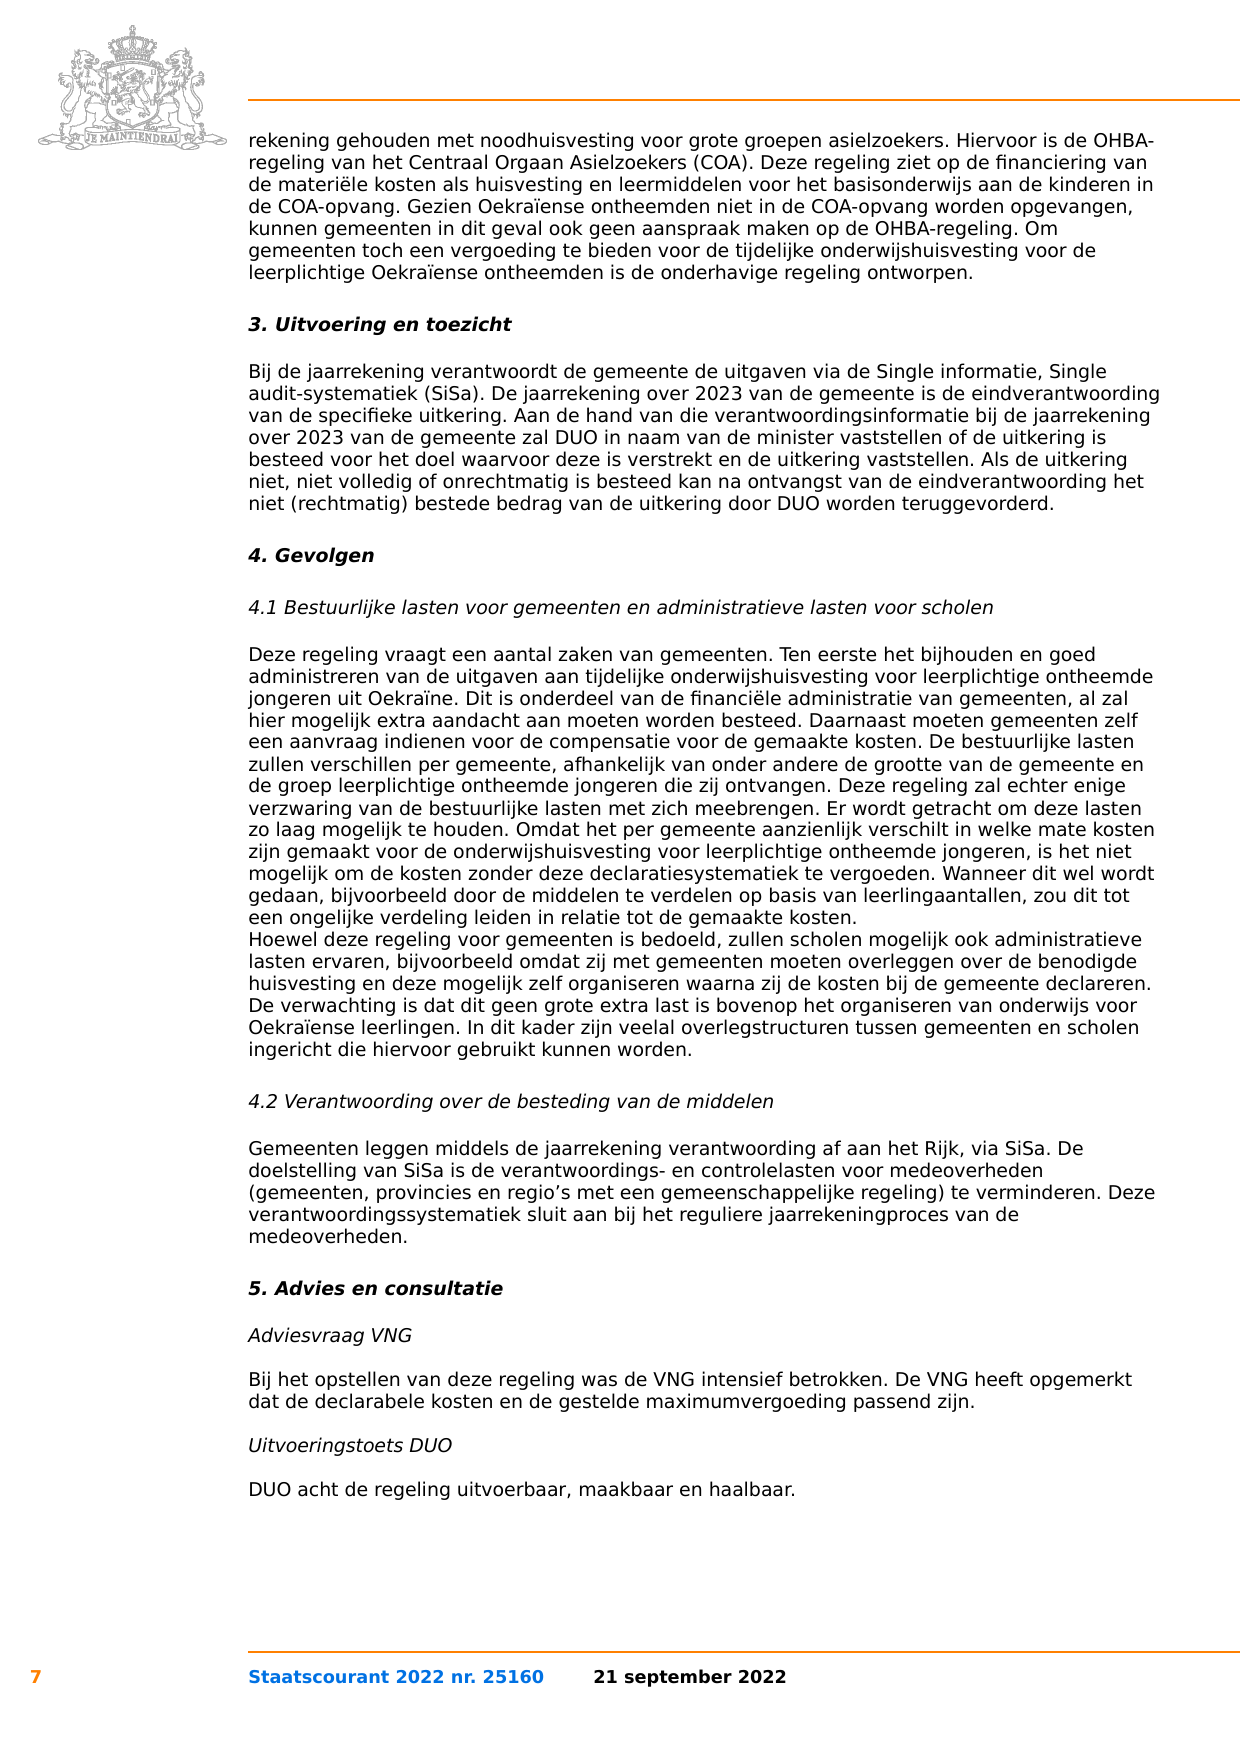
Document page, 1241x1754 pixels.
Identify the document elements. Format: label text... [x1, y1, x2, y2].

subtitle 3. Uitvoering en toezicht [248, 314, 1163, 336]
subtitle Adviesvraag VNG [248, 1325, 1163, 1347]
text Hoewel deze regeling voor gemeenten is bedoeld, zullen scholen mogelijk ook administratieve lasten ervaren, bijvoorbeeld omdat zij met gemeenten moeten overleggen over de benodigde huisvesting en deze mogelijk zelf organiseren waarna zij de kosten bij de gemeente declareren. De verwachting is dat dit geen grote extra last is bovenop het organiseren van onderwijs voor Oekraïense leerlingen. In dit kader zijn veelal overlegstructuren tussen gemeenten en scholen ingericht die hiervoor gebruikt kunnen worden. [248, 929, 1163, 1061]
subtitle Uitvoeringstoets DUO [248, 1435, 1163, 1457]
subtitle 4.1 Bestuurlijke lasten voor gemeenten en administratieve lasten voor scholen [248, 597, 1163, 618]
text Bij de jaarrekening verantwoordt de gemeente de uitgaven via de Single informatie, Single audit-systematiek (SiSa). De jaarrekening over 2023 van de gemeente is de eindverantwoording van de specifieke uitkering. Aan de hand van die verantwoordingsinformatie bij de jaarrekening over 2023 van de gemeente zal DUO in naam van de minister vaststellen of de uitkering is besteed voor het doel waarvoor deze is verstrekt en de uitkering vaststellen. Als de uitkering niet, niet volledig of onrechtmatig is besteed kan na ontvangst van de eindverantwoording het niet (rechtmatig) bestede bedrag van de uitkering door DUO worden teruggevorderd. [248, 361, 1163, 514]
subtitle 4. Gevolgen [248, 544, 1163, 567]
picture [38, 25, 227, 150]
text rekening gehouden met noodhuisvesting voor grote groepen asielzoekers. Hiervoor is de OHBA-regeling van het Centraal Orgaan Asielzoekers (COA). Deze regeling ziet op de financiering van de materiële kosten als huisvesting en leermiddelen voor het basisonderwijs aan de kinderen in de COA-opvang. Gezien Oekraïense ontheemden niet in de COA-opvang worden opgevangen, kunnen gemeenten in dit geval ook geen aanspraak maken op de OHBA-regeling. Om gemeenten toch een vergoeding te bieden voor de tijdelijke onderwijshuisvesting voor de leerplichtige Oekraïense ontheemden is de onderhavige regeling ontworpen. [248, 130, 1163, 284]
text Bij het opstellen van deze regeling was de VNG intensief betrokken. De VNG heeft opgemerkt dat de declarabele kosten en de gestelde maximumvergoeding passend zijn. [248, 1369, 1163, 1413]
subtitle 4.2 Verantwoording over de besteding van de middelen [248, 1091, 1163, 1113]
subtitle 5. Advies en consultatie [248, 1278, 1163, 1300]
text Gemeenten leggen middels de jaarrekening verantwoording af aan het Rijk, via SiSa. De doelstelling van SiSa is de verantwoordings- en controlelasten voor medeoverheden (gemeenten, provincies en regio’s met een gemeenschappelijke regeling) te verminderen. Deze verantwoordingssystematiek sluit aan bij het reguliere jaarrekeningproces van de medeoverheden. [248, 1138, 1163, 1248]
text DUO acht de regeling uitvoerbaar, maakbaar en haalbaar. [248, 1478, 1163, 1501]
text Deze regeling vraagt een aantal zaken van gemeenten. Ten eerste het bijhouden en goed administreren van de uitgaven aan tijdelijke onderwijshuisvesting voor leerplichtige ontheemde jongeren uit Oekraïne. Dit is onderdeel van de financiële administratie van gemeenten, al zal hier mogelijk extra aandacht aan moeten worden besteed. Daarnaast moeten gemeenten zelf een aanvraag indienen voor de compensatie voor de gemaakte kosten. De bestuurlijke lasten zullen verschillen per gemeente, afhankelijk van onder andere de grootte van de gemeente en de groep leerplichtige ontheemde jongeren die zij ontvangen. Deze regeling zal echter enige verzwaring van de bestuurlijke lasten met zich meebrengen. Er wordt getracht om deze lasten zo laag mogelijk te houden. Omdat het per gemeente aanzienlijk verschilt in welke mate kosten zijn gemaakt voor de onderwijshuisvesting voor leerplichtige ontheemde jongeren, is het niet mogelijk om de kosten zonder deze declaratiesystematiek te vergoeden. Wanneer dit wel wordt gedaan, bijvoorbeeld door de middelen te verdelen op basis van leerlingaantallen, zou dit tot een ongelijke verdeling leiden in relatie tot de gemaakte kosten. [248, 643, 1163, 929]
